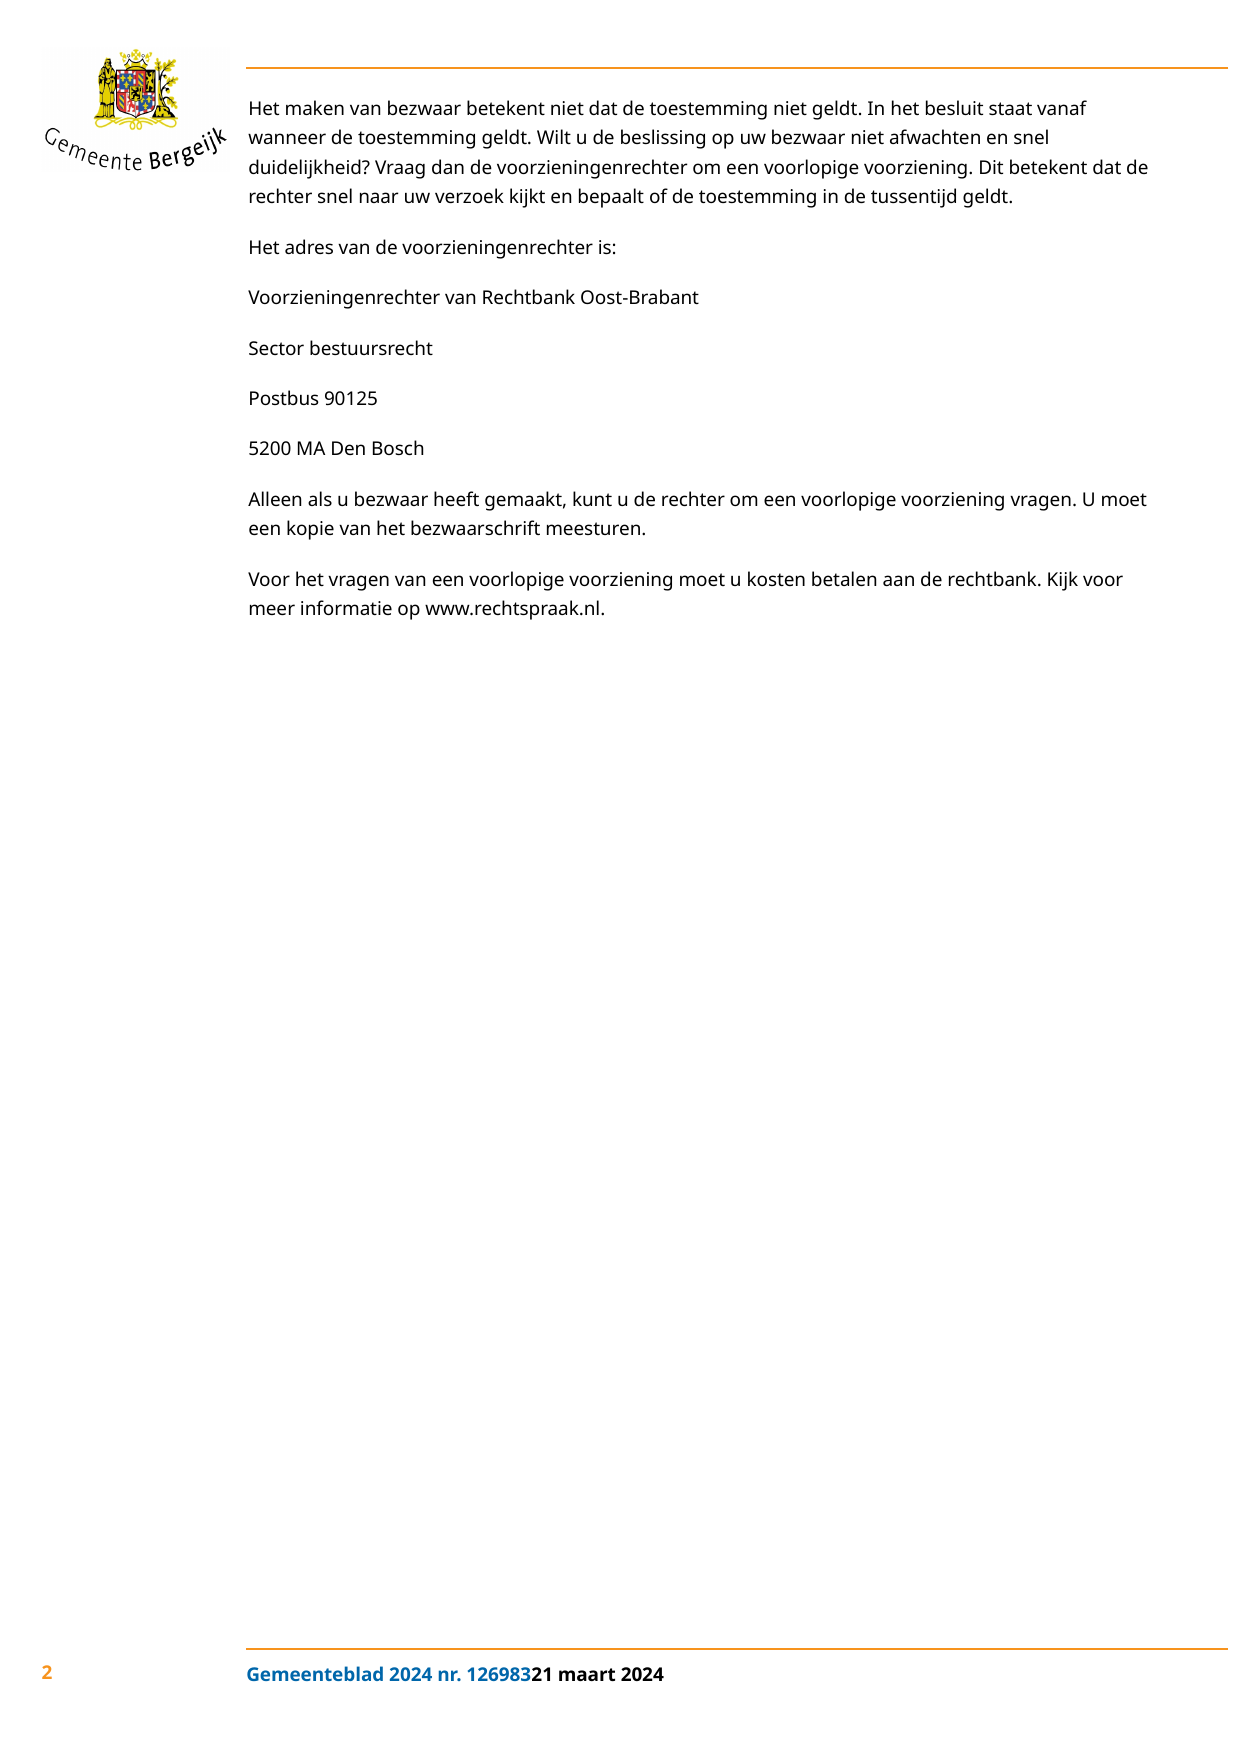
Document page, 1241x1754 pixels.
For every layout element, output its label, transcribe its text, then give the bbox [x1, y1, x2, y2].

picture [41, 47, 231, 172]
text Sector bestuursrecht [248, 335, 1152, 361]
text 5200 MA Den Bosch [248, 436, 1152, 461]
text Voor het vragen van een voorlopige voorziening moet u kosten betalen aan de rechtbank. Kijk voor meer informatie op www.rechtspraak.nl. [248, 566, 1152, 621]
text Postbus 90125 [248, 385, 1152, 411]
text Het maken van bezwaar betekent niet dat de toestemming niet geldt. In het besluit staat vanaf wanneer de toestemming geldt. Wilt u de beslissing op uw bezwaar niet afwachten en snel duidelijkheid? Vraag dan de voorzieningenrechter om een voorlopige voorziening. Dit betekent dat de rechter snel naar uw verzoek kijkt en bepaalt of de toestemming in de tussentijd geldt. [248, 95, 1152, 209]
text Alleen als u bezwaar heeft gemaakt, kunt u de rechter om een voorlopige voorziening vragen. U moet een kopie van het bezwaarschrift meesturen. [248, 486, 1152, 541]
text Het adres van de voorzieningenrechter is: [248, 234, 1152, 260]
text Voorzieningenrechter van Rechtbank Oost-Brabant [248, 284, 1152, 310]
